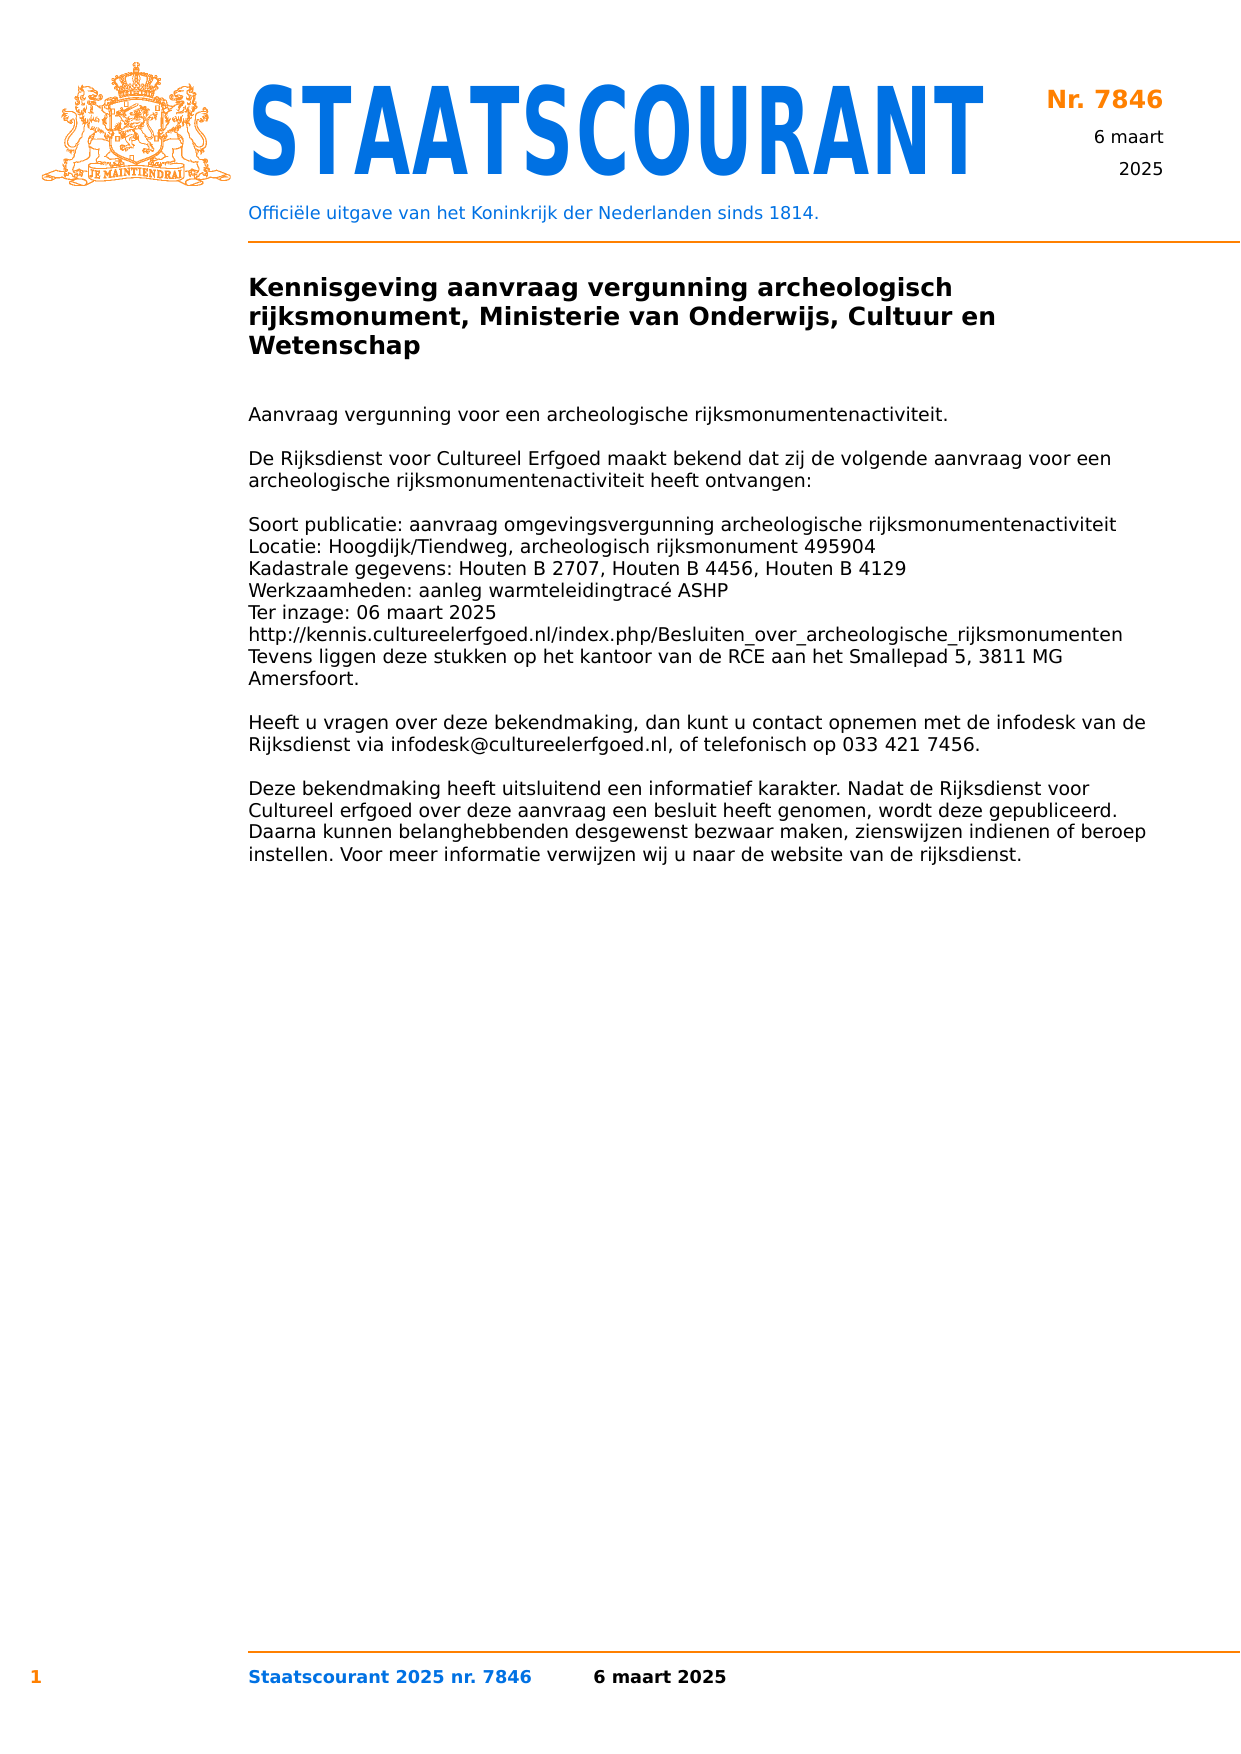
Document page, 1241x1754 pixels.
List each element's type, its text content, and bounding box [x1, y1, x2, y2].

table_cell 6 maart [998, 121, 1240, 153]
text Heeft u vragen over deze bekendmaking, dan kunt u contact opnemen met de infodesk van de Rijksdienst via infodesk@cultureelerfgoed.nl, of telefonisch op 033 421 7456. [248, 712, 1163, 756]
text Kadastrale gegevens: Houten B 2707, Houten B 4456, Houten B 4129 [248, 558, 1163, 580]
text De Rijksdienst voor Cultureel Erfgoed maakt bekend dat zij de volgende aanvraag voor een archeologische rijksmonumentenactiviteit heeft ontvangen: [248, 448, 1163, 492]
table_cell 2025 [998, 153, 1240, 203]
text Deze bekendmaking heeft uitsluitend een informatief karakter. Nadat de Rijksdienst voor Cultureel erfgoed over deze aanvraag een besluit heeft genomen, wordt deze gepubliceerd. Daarna kunnen belanghebbenden desgewenst bezwaar maken, zienswijzen indienen of beroep instellen. Voor meer informatie verwijzen wij u naar de website van de rijksdienst. [248, 777, 1163, 865]
subtitle Kennisgeving aanvraag vergunning archeologisch rijksmonument, Ministerie van Onderwijs, Cultuur en Wetenschap [248, 273, 1163, 361]
text Aanvraag vergunning voor een archeologische rijksmonumentenactiviteit. [248, 404, 1163, 426]
text Ter inzage: 06 maart 2025 [248, 602, 1163, 624]
table_header [25, 62, 248, 241]
picture [41, 62, 231, 186]
table_header Nr. 7846 [998, 62, 1240, 121]
table_cell Officiële uitgave van het Koninkrijk der Nederlanden sinds 1814. [248, 203, 1240, 241]
text Locatie: Hoogdijk/Tiendweg, archeologisch rijksmonument 495904 [248, 536, 1163, 558]
text http://kennis.cultureelerfgoed.nl/index.php/Besluiten_over_archeologische_rijksmonumenten Tevens liggen deze stukken op het kantoor van de RCE aan het Smallepad 5, 3811 MG Amersfoort. [248, 624, 1163, 690]
text Soort publicatie: aanvraag omgevingsvergunning archeologische rijksmonumentenactiviteit [248, 514, 1163, 536]
table_header STAATSCOURANT [248, 62, 998, 203]
text Werkzaamheden: aanleg warmteleidingtracé ASHP [248, 580, 1163, 602]
